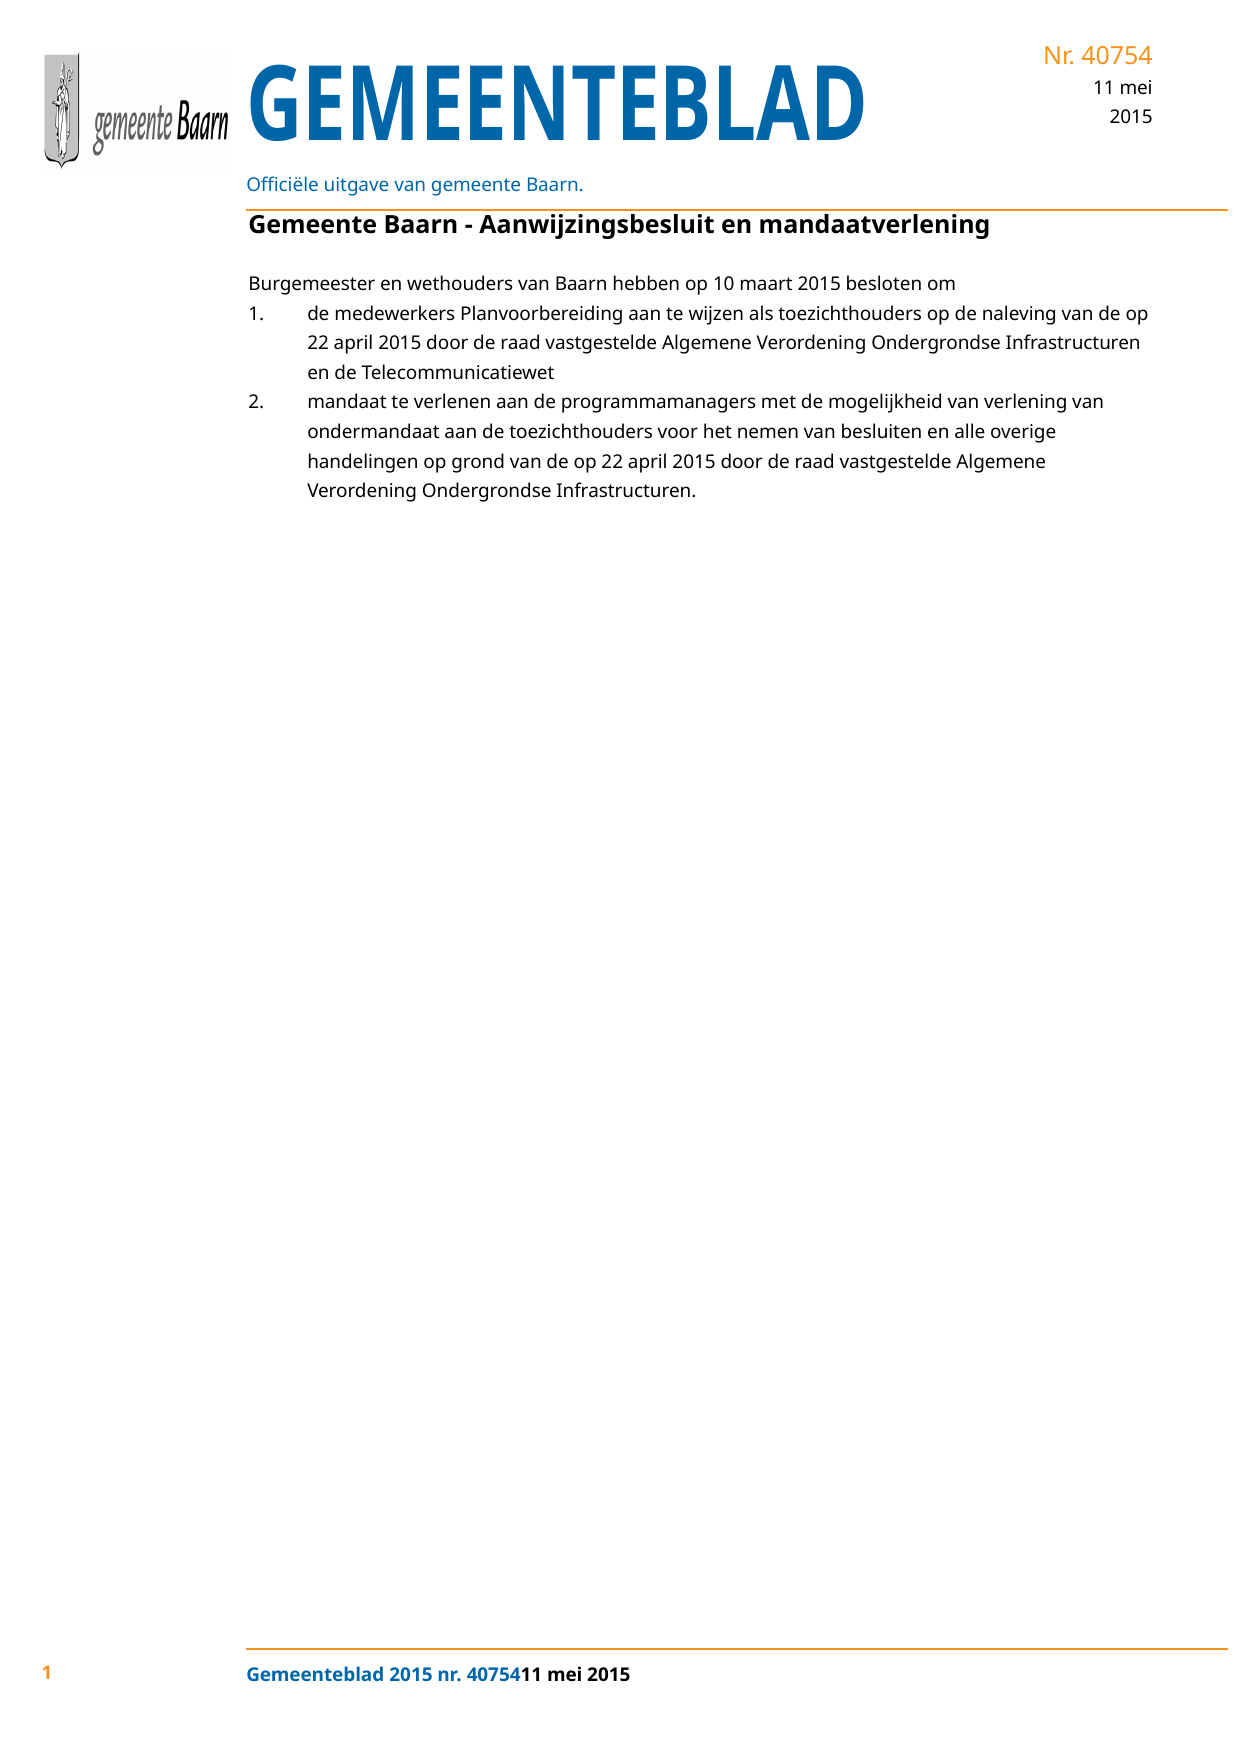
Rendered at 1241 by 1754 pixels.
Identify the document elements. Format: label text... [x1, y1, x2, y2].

text Burgemeester en wethouders van Baarn hebben op 10 maart 2015 besloten om [248, 270, 1152, 296]
list de medewerkers Planvoorbereiding aan te wijzen als toezichthouders op de naleving van de op 22 april 2015 door de raad vastgestelde Algemene Verordening Ondergrondse Infrastructuren en de Telecommunicatiewet [248, 300, 1152, 385]
text Gemeente Baarn - Aanwijzingsbesluit en mandaatverlening [248, 211, 1152, 241]
list mandaat te verlenen aan de programmamanagers met de mogelijkheid van verlening van ondermandaat aan de toezichthouders voor het nemen van besluiten en alle overige handelingen op grond van de op 22 april 2015 door de raad vastgestelde Algemene Verordening Ondergrondse Infrastructuren. [248, 389, 1152, 503]
picture [41, 47, 231, 172]
